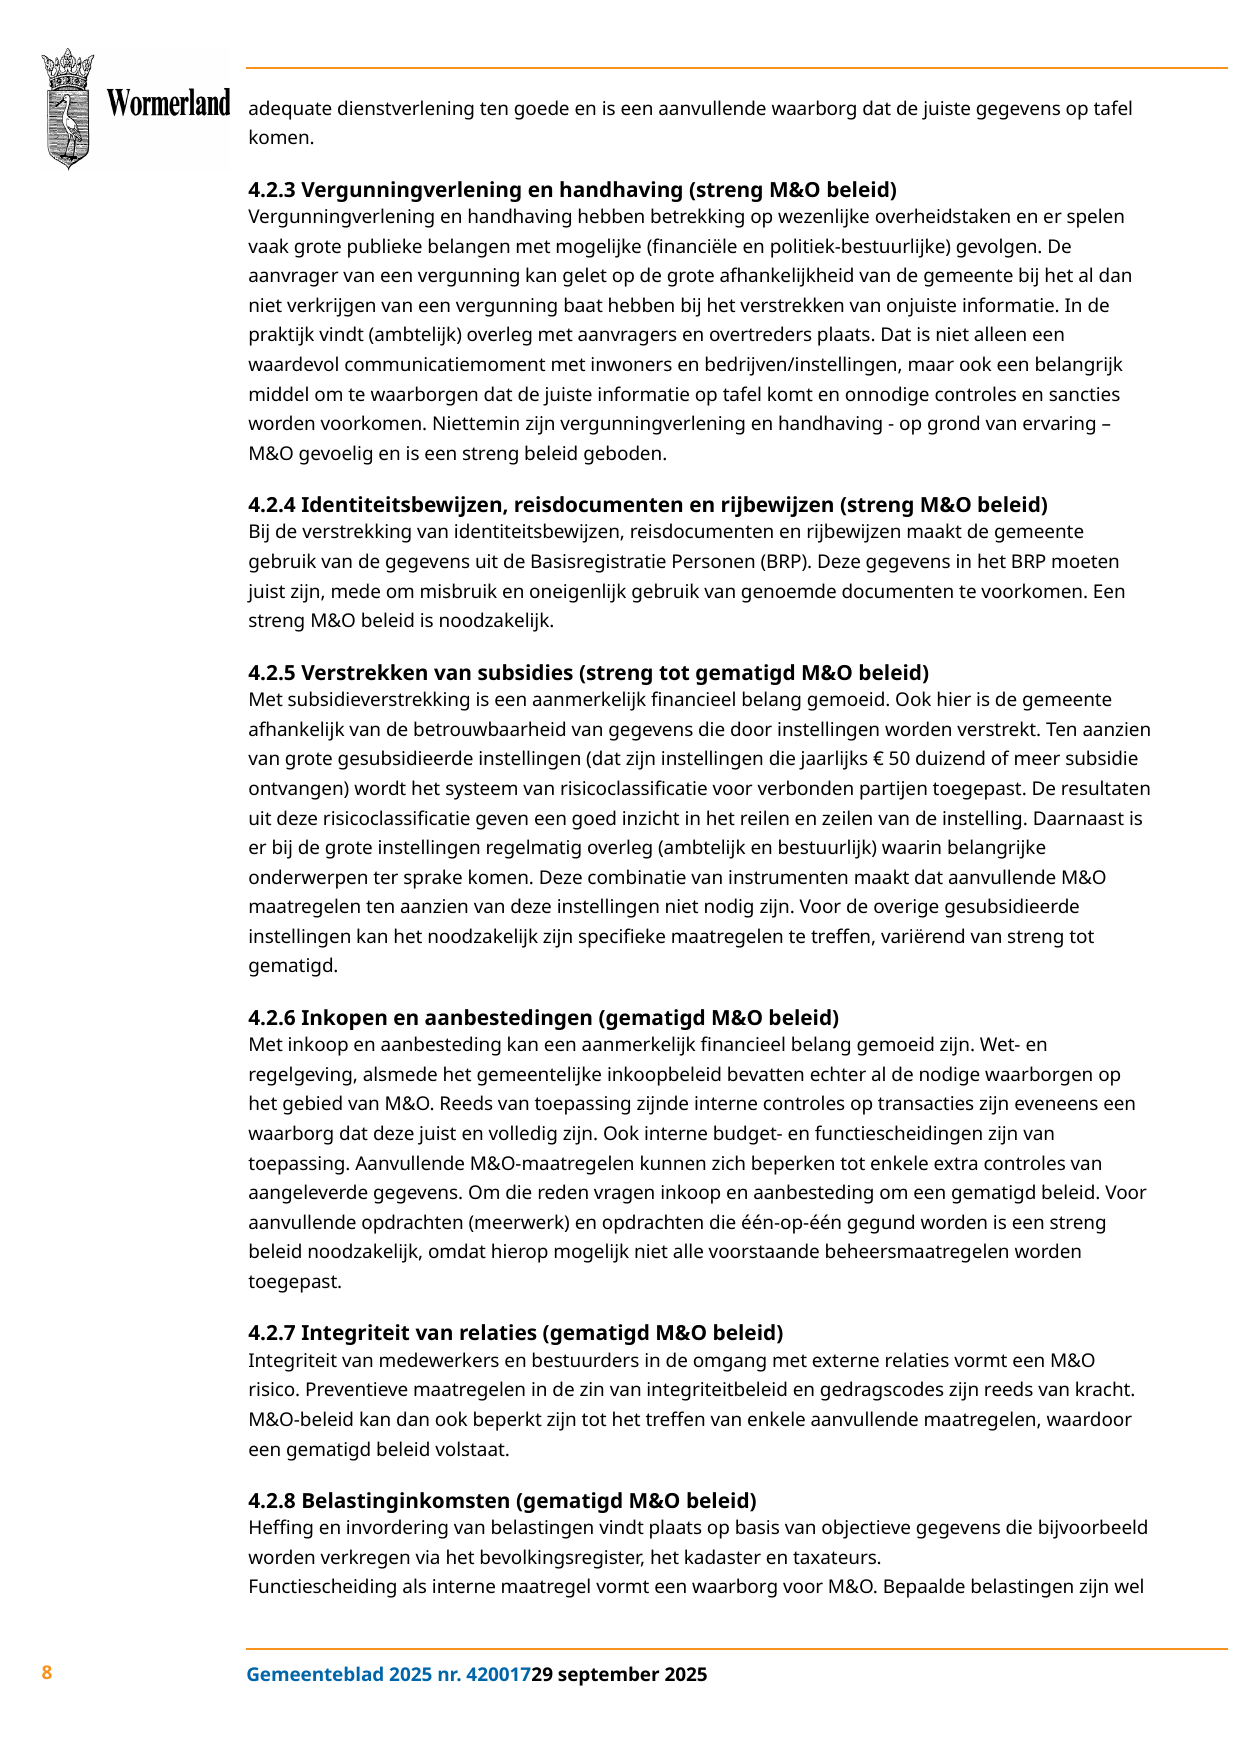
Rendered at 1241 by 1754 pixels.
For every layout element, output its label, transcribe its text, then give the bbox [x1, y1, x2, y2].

text Met inkoop en aanbesteding kan een aanmerkelijk financieel belang gemoeid zijn. Wet- en regelgeving, alsmede het gemeentelijke inkoopbeleid bevatten echter al de nodige waarborgen op het gebied van M&O. Reeds van toepassing zijnde interne controles op transacties zijn eveneens een waarborg dat deze juist en volledig zijn. Ook interne budget- en functiescheidingen zijn van toepassing. Aanvullende M&O-maatregelen kunnen zich beperken tot enkele extra controles van aangeleverde gegevens. Om die reden vragen inkoop en aanbesteding om een gematigd beleid. Voor aanvullende opdrachten (meerwerk) en opdrachten die één-op-één gegund worden is een streng beleid noodzakelijk, omdat hierop mogelijk niet alle voorstaande beheersmaatregelen worden toegepast. [248, 1031, 1152, 1294]
text 4.2.5 Verstrekken van subsidies (streng tot gematigd M&O beleid) [248, 658, 1152, 686]
text Integriteit van medewerkers en bestuurders in de omgang met externe relaties vormt een M&O risico. Preventieve maatregelen in de zin van integriteitbeleid en gedragscodes zijn reeds van kracht. M&O-beleid kan dan ook beperkt zijn tot het treffen van enkele aanvullende maatregelen, waardoor een gematigd beleid volstaat. [248, 1347, 1152, 1461]
text 4.2.6 Inkopen en aanbestedingen (gematigd M&O beleid) [248, 1003, 1152, 1031]
text Met subsidieverstrekking is een aanmerkelijk financieel belang gemoeid. Ook hier is de gemeente afhankelijk van de betrouwbaarheid van gegevens die door instellingen worden verstrekt. Ten aanzien van grote gesubsidieerde instellingen (dat zijn instellingen die jaarlijks € 50 duizend of meer subsidie ontvangen) wordt het systeem van risicoclassificatie voor verbonden partijen toegepast. De resultaten uit deze risicoclassificatie geven een goed inzicht in het reilen en zeilen van de instelling. Daarnaast is er bij de grote instellingen regelmatig overleg (ambtelijk en bestuurlijk) waarin belangrijke onderwerpen ter sprake komen. Deze combinatie van instrumenten maakt dat aanvullende M&O maatregelen ten aanzien van deze instellingen niet nodig zijn. Voor de overige gesubsidieerde instellingen kan het noodzakelijk zijn specifieke maatregelen te treffen, variërend van streng tot gematigd. [248, 686, 1152, 978]
text adequate dienstverlening ten goede en is een aanvullende waarborg dat de juiste gegevens op tafel komen. [248, 95, 1152, 150]
text Bij de verstrekking van identiteitsbewijzen, reisdocumenten en rijbewijzen maakt de gemeente gebruik van de gegevens uit de Basisregistratie Personen (BRP). Deze gegevens in het BRP moeten juist zijn, mede om misbruik en oneigenlijk gebruik van genoemde documenten te voorkomen. Een streng M&O beleid is noodzakelijk. [248, 519, 1152, 633]
text 4.2.7 Integriteit van relaties (gematigd M&O beleid) [248, 1318, 1152, 1347]
text 4.2.3 Vergunningverlening en handhaving (streng M&O beleid) [248, 175, 1152, 203]
picture [41, 47, 231, 172]
text 4.2.4 Identiteitsbewijzen, reisdocumenten en rijbewijzen (streng M&O beleid) [248, 490, 1152, 519]
text 4.2.8 Belastinginkomsten (gematigd M&O beleid) [248, 1486, 1152, 1514]
text Vergunningverlening en handhaving hebben betrekking op wezenlijke overheidstaken en er spelen vaak grote publieke belangen met mogelijke (financiële en politiek-bestuurlijke) gevolgen. De aanvrager van een vergunning kan gelet op de grote afhankelijkheid van de gemeente bij het al dan niet verkrijgen van een vergunning baat hebben bij het verstrekken van onjuiste informatie. In de praktijk vindt (ambtelijk) overleg met aanvragers en overtreders plaats. Dat is niet alleen een waardevol communicatiemoment met inwoners en bedrijven/instellingen, maar ook een belangrijk middel om te waarborgen dat de juiste informatie op tafel komt en onnodige controles en sancties worden voorkomen. Niettemin zijn vergunningverlening en handhaving - op grond van ervaring – M&O gevoelig en is een streng beleid geboden. [248, 203, 1152, 466]
text Functiescheiding als interne maatregel vormt een waarborg voor M&O. Bepaalde belastingen zijn wel [248, 1574, 1152, 1599]
text Heffing en invordering van belastingen vindt plaats op basis van objectieve gegevens die bijvoorbeeld worden verkregen via het bevolkingsregister, het kadaster en taxateurs. [248, 1514, 1152, 1570]
